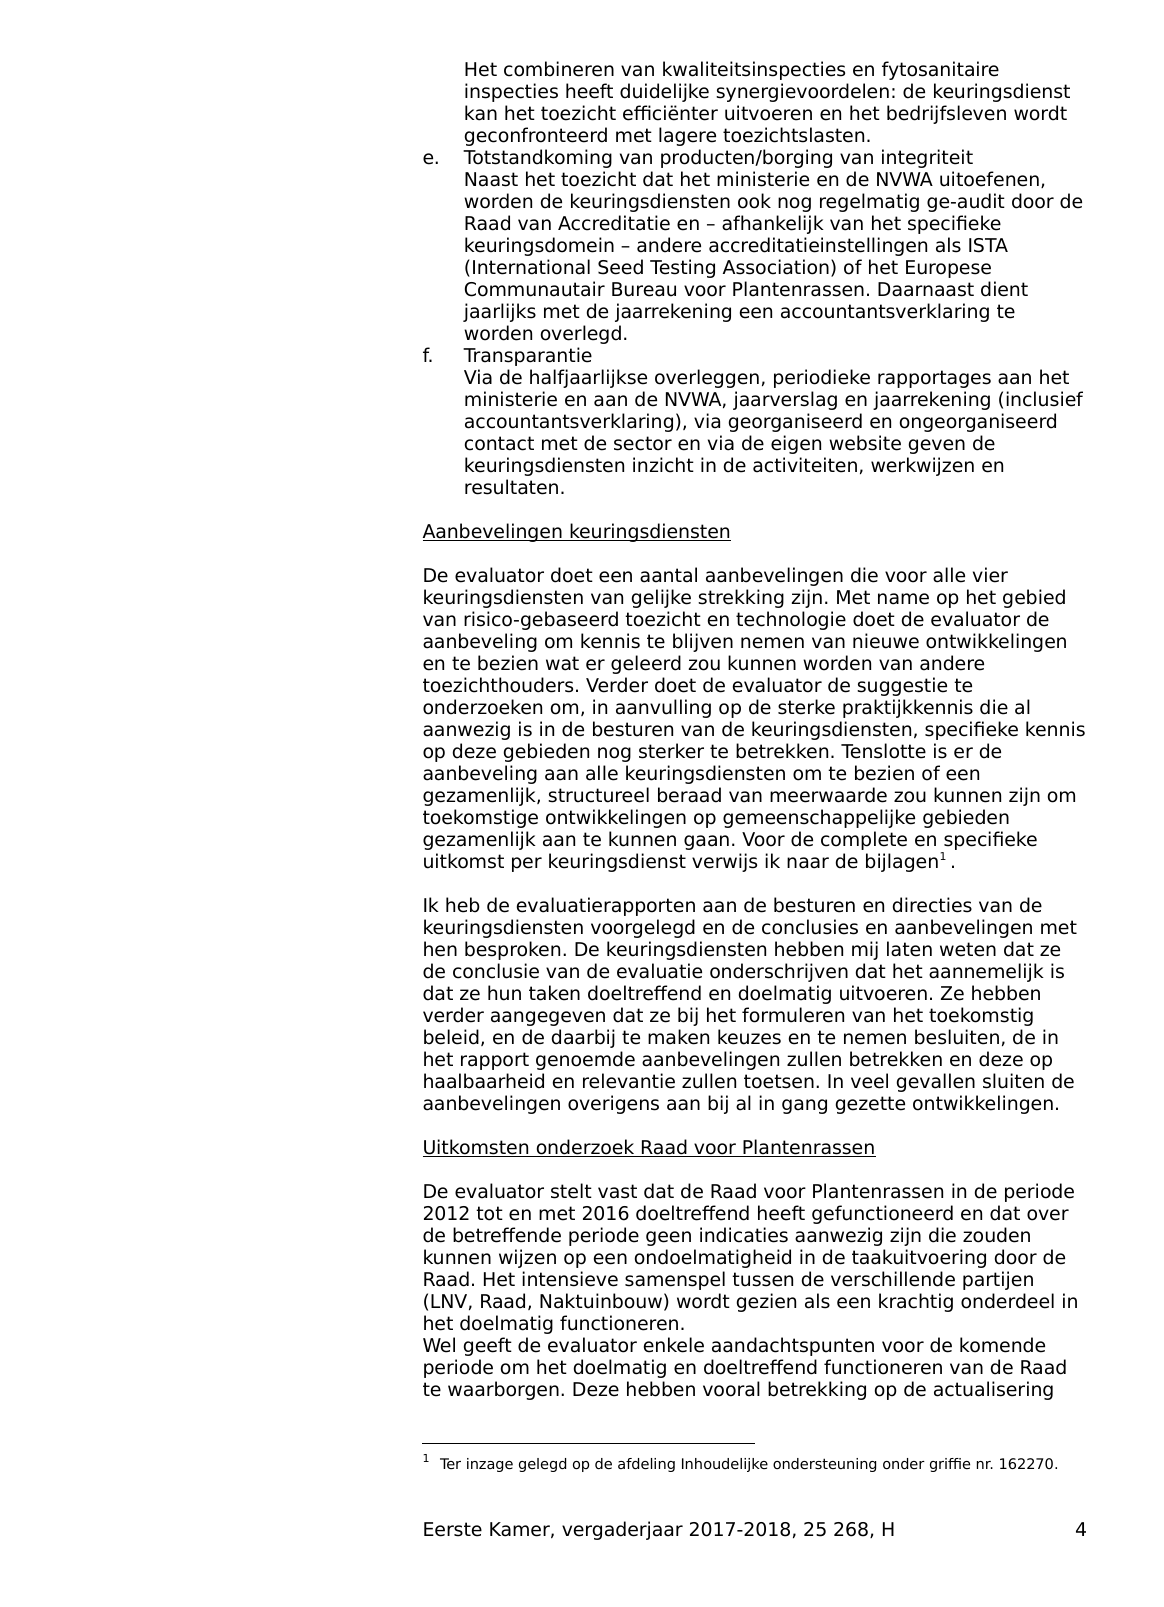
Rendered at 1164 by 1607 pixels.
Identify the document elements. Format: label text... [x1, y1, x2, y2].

text Naast het toezicht dat het ministerie en de NVWA uitoefenen, worden de keuringsdiensten ook nog regelmatig ge-audit door de Raad van Accreditatie en – afhankelijk van het specifieke keuringsdomein – andere accreditatieinstellingen als ISTA (International Seed Testing Association) of het Europese Communautair Bureau voor Plantenrassen. Daarnaast dient jaarlijks met de jaarrekening een accountantsverklaring te worden overlegd. [464, 169, 1087, 345]
text Het combineren van kwaliteitsinspecties en fytosanitaire inspecties heeft duidelijke synergievoordelen: de keuringsdienst kan het toezicht efficiënter uitvoeren en het bedrijfsleven wordt geconfronteerd met lagere toezichtslasten. [464, 59, 1087, 147]
text f. Transparantie [422, 345, 1087, 367]
subtitle Aanbevelingen keuringsdiensten [422, 521, 1087, 543]
text e. Totstandkoming van producten/borging van integriteit [422, 147, 1087, 169]
text De evaluator stelt vast dat de Raad voor Plantenrassen in de periode 2012 tot en met 2016 doeltreffend heeft gefunctioneerd en dat over de betreffende periode geen indicaties aanwezig zijn die zouden kunnen wijzen op een ondoelmatigheid in de taakuitvoering door de Raad. Het intensieve samenspel tussen de verschillende partijen (LNV, Raad, Naktuinbouw) wordt gezien als een krachtig onderdeel in het doelmatig functioneren. [422, 1181, 1087, 1335]
subtitle Uitkomsten onderzoek Raad voor Plantenrassen [422, 1137, 1087, 1159]
text Wel geeft de evaluator enkele aandachtspunten voor de komende periode om het doelmatig en doeltreffend functioneren van de Raad te waarborgen. Deze hebben vooral betrekking op de actualisering [422, 1335, 1087, 1401]
text Via de halfjaarlijkse overleggen, periodieke rapportages aan het ministerie en aan de NVWA, jaarverslag en jaarrekening (inclusief accountantsverklaring), via georganiseerd en ongeorganiseerd contact met de sector en via de eigen website geven de keuringsdiensten inzicht in de activiteiten, werkwijzen en resultaten. [464, 367, 1087, 499]
text Ik heb de evaluatierapporten aan de besturen en directies van de keuringsdiensten voorgelegd en de conclusies en aanbevelingen met hen besproken. De keuringsdiensten hebben mij laten weten dat ze de conclusie van de evaluatie onderschrijven dat het aannemelijk is dat ze hun taken doeltreffend en doelmatig uitvoeren. Ze hebben verder aangegeven dat ze bij het formuleren van het toekomstig beleid, en de daarbij te maken keuzes en te nemen besluiten, de in het rapport genoemde aanbevelingen zullen betrekken en deze op haalbaarheid en relevantie zullen toetsen. In veel gevallen sluiten de aanbevelingen overigens aan bij al in gang gezette ontwikkelingen. [422, 895, 1087, 1115]
text Ter inzage gelegd op de afdeling Inhoudelijke ondersteuning onder griffie nr. 162270. [422, 1452, 1087, 1474]
text De evaluator doet een aantal aanbevelingen die voor alle vier keuringsdiensten van gelijke strekking zijn. Met name op het gebied van risico-gebaseerd toezicht en technologie doet de evaluator de aanbeveling om kennis te blijven nemen van nieuwe ontwikkelingen en te bezien wat er geleerd zou kunnen worden van andere toezichthouders. Verder doet de evaluator de suggestie te onderzoeken om, in aanvulling op de sterke praktijkkennis die al aanwezig is in de besturen van de keuringsdiensten, specifieke kennis op deze gebieden nog sterker te betrekken. Tenslotte is er de aanbeveling aan alle keuringsdiensten om te bezien of een gezamenlijk, structureel beraad van meerwaarde zou kunnen zijn om toekomstige ontwikkelingen op gemeenschappelijke gebieden gezamenlijk aan te kunnen gaan. Voor de complete en specifieke uitkomst per keuringsdienst verwijs ik naar de bijlagen. [422, 565, 1087, 873]
